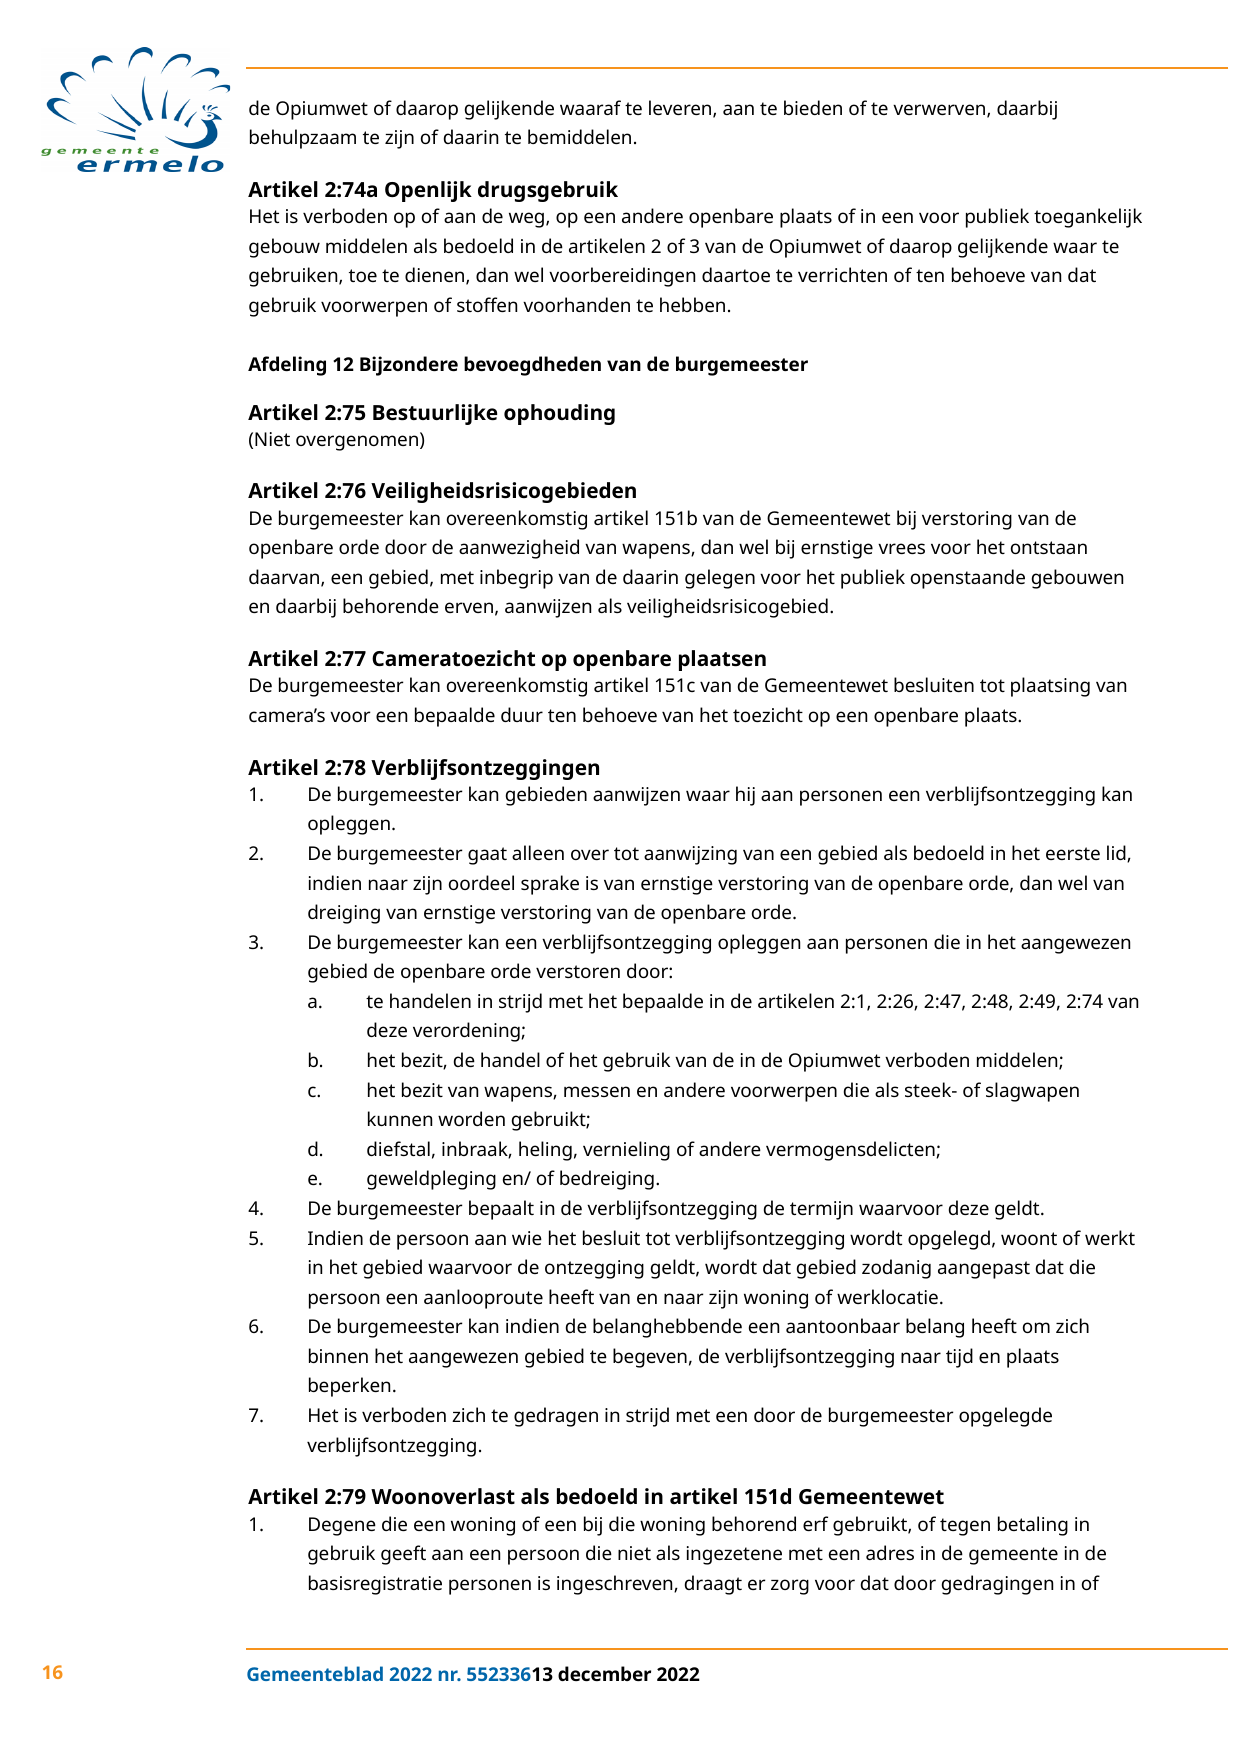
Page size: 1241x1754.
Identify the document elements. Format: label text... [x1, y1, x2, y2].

list Het is verboden zich te gedragen in strijd met een door de burgemeester opgelegde verblijfsontzegging. [248, 1402, 1152, 1458]
text Artikel 2:79 Woonoverlast als bedoeld in artikel 151d Gemeentewet [248, 1482, 1152, 1511]
text Artikel 2:77 Cameratoezicht op openbare plaatsen [248, 644, 1152, 673]
text (Niet overgenomen) [248, 426, 1152, 452]
list het bezit van wapens, messen en andere voorwerpen die als steek- of slagwapen kunnen worden gebruikt; [307, 1077, 1152, 1132]
text Artikel 2:75 Bestuurlijke ophouding [248, 398, 1152, 426]
list De burgemeester kan indien de belanghebbende een aantoonbaar belang heeft om zich binnen het aangewezen gebied te begeven, de verblijfsontzegging naar tijd en plaats beperken. [248, 1313, 1152, 1398]
list De burgemeester bepaalt in de verblijfsontzegging de termijn waarvoor deze geldt. [248, 1195, 1152, 1221]
list Degene die een woning of een bij die woning behorend erf gebruikt, of tegen betaling in gebruik geeft aan een persoon die niet als ingezetene met een adres in de gemeente in de basisregistratie personen is ingeschreven, draagt er zorg voor dat door gedragingen in of [248, 1511, 1152, 1596]
text Artikel 2:78 Verblijfsontzeggingen [248, 753, 1152, 781]
list Indien de persoon aan wie het besluit tot verblijfsontzegging wordt opgelegd, woont of werkt in het gebied waarvoor de ontzegging geldt, wordt dat gebied zodanig aangepast dat die persoon een aanlooproute heeft van en naar zijn woning of werklocatie. [248, 1225, 1152, 1310]
text Afdeling 12 Bijzondere bevoegdheden van de burgemeester [248, 351, 1152, 377]
text de Opiumwet of daarop gelijkende waaraf te leveren, aan te bieden of te verwerven, daarbij behulpzaam te zijn of daarin te bemiddelen. [248, 95, 1152, 150]
picture [41, 47, 231, 172]
text De burgemeester kan overeenkomstig artikel 151c van de Gemeentewet besluiten tot plaatsing van camera’s voor een bepaalde duur ten behoeve van het toezicht op een openbare plaats. [248, 673, 1152, 728]
text Artikel 2:76 Veiligheidsrisicogebieden [248, 477, 1152, 505]
list De burgemeester kan een verblijfsontzegging opleggen aan personen die in het aangewezen gebied de openbare orde verstoren door: [248, 929, 1152, 984]
list De burgemeester gaat alleen over tot aanwijzing van een gebied als bedoeld in het eerste lid, indien naar zijn oordeel sprake is van ernstige verstoring van de openbare orde, dan wel van dreiging van ernstige verstoring van de openbare orde. [248, 840, 1152, 925]
list De burgemeester kan gebieden aanwijzen waar hij aan personen een verblijfsontzegging kan opleggen. [248, 781, 1152, 836]
text Artikel 2:74a Openlijk drugsgebruik [248, 175, 1152, 203]
text De burgemeester kan overeenkomstig artikel 151b van de Gemeentewet bij verstoring van de openbare orde door de aanwezigheid van wapens, dan wel bij ernstige vrees voor het ontstaan daarvan, een gebied, met inbegrip van de daarin gelegen voor het publiek openstaande gebouwen en daarbij behorende erven, aanwijzen als veiligheidsrisicogebied. [248, 505, 1152, 619]
list diefstal, inbraak, heling, vernieling of andere vermogensdelicten; [307, 1136, 1152, 1162]
text Het is verboden op of aan de weg, op een andere openbare plaats of in een voor publiek toegankelijk gebouw middelen als bedoeld in de artikelen 2 of 3 van de Opiumwet of daarop gelijkende waar te gebruiken, toe te dienen, dan wel voorbereidingen daartoe te verrichten of ten behoeve van dat gebruik voorwerpen of stoffen voorhanden te hebben. [248, 203, 1152, 318]
list het bezit, de handel of het gebruik van de in de Opiumwet verboden middelen; [307, 1047, 1152, 1073]
list te handelen in strijd met het bepaalde in de artikelen 2:1, 2:26, 2:47, 2:48, 2:49, 2:74 van deze verordening; [307, 988, 1152, 1043]
list geweldpleging en/ of bedreiging. [307, 1166, 1152, 1191]
